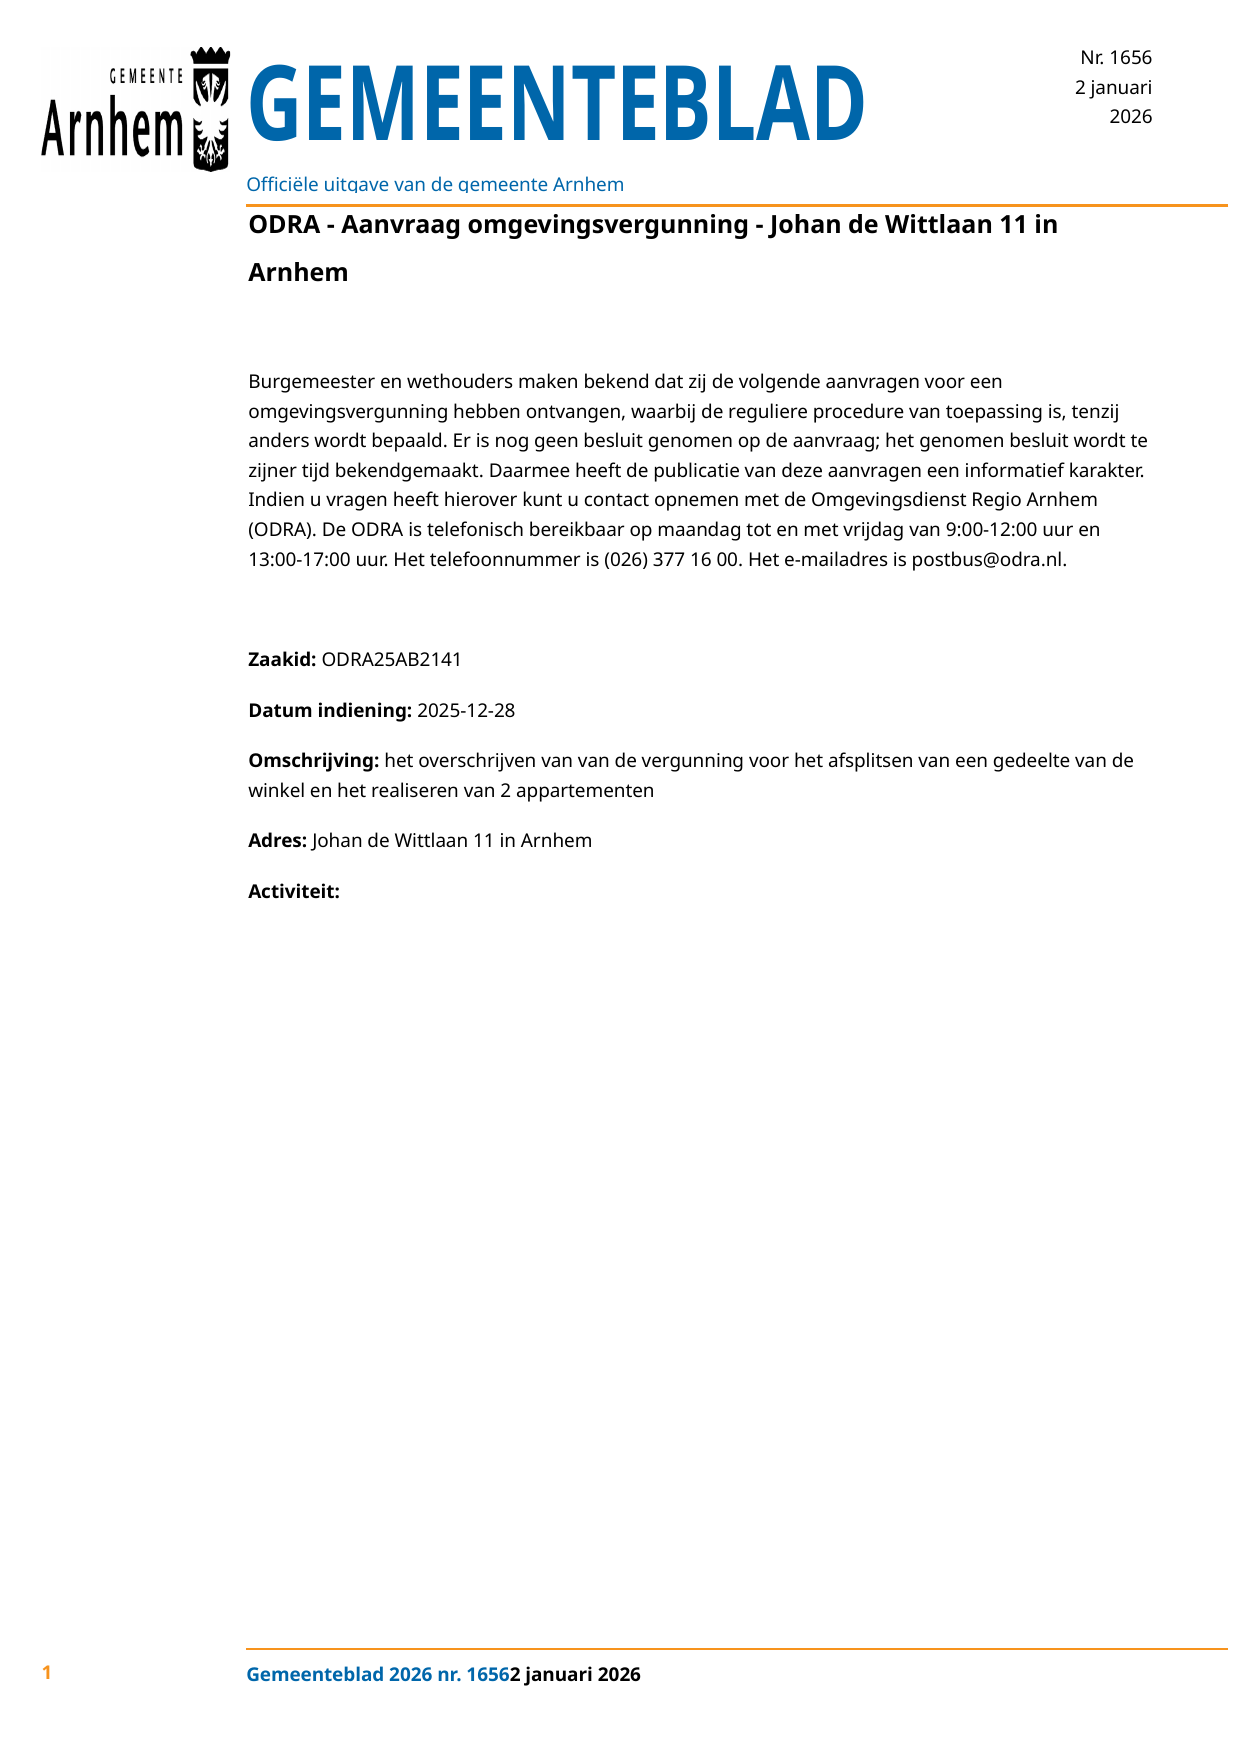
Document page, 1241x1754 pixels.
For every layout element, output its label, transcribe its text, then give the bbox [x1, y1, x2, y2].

text Omschrijving: het overschrijven van van de vergunning voor het afsplitsen van een gedeelte van de winkel en het realiseren van 2 appartementen [248, 747, 1152, 803]
text Datum indiening: 2025-12-28 [248, 697, 1152, 723]
text Adres: Johan de Wittlaan 11 in Arnhem [248, 827, 1152, 853]
text Activiteit: [248, 878, 1152, 904]
text ODRA - Aanvraag omgevingsvergunning - Johan de Wittlaan 11 in Arnhem [248, 207, 1152, 288]
text Burgemeester en wethouders maken bekend dat zij de volgende aanvragen voor een omgevingsvergunning hebben ontvangen, waarbij de reguliere procedure van toepassing is, tenzij anders wordt bepaald. Er is nog geen besluit genomen op de aanvraag; het genomen besluit wordt te zijner tijd bekendgemaakt. Daarmee heeft de publicatie van deze aanvragen een informatief karakter. Indien u vragen heeft hierover kunt u contact opnemen met de Omgevingsdienst Regio Arnhem (ODRA). De ODRA is telefonisch bereikbaar op maandag tot en met vrijdag van 9:00-12:00 uur en 13:00-17:00 uur. Het telefoonnummer is (026) 377 16 00. Het e-mailadres is postbus@odra.nl. [248, 368, 1152, 572]
text Zaakid: ODRA25AB2141 [248, 647, 1152, 672]
picture [41, 47, 231, 172]
